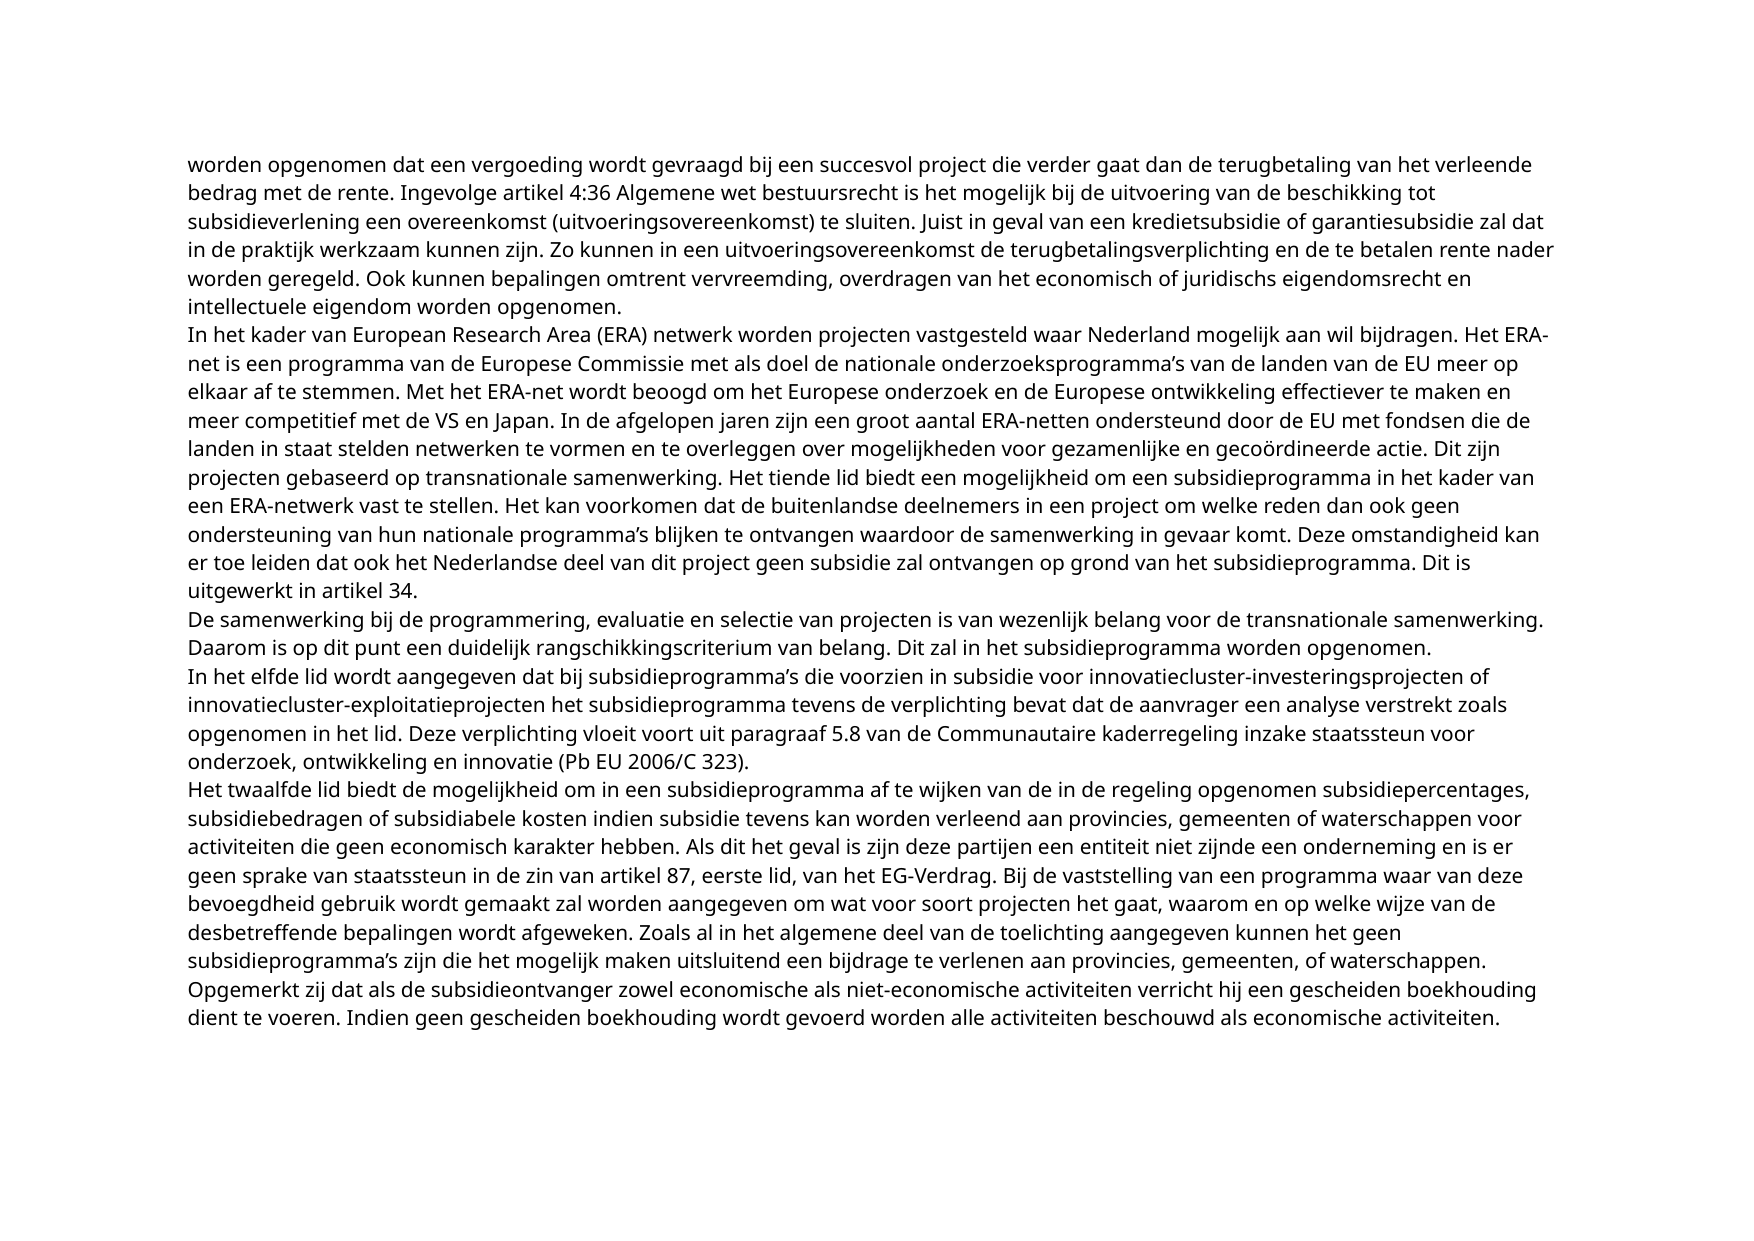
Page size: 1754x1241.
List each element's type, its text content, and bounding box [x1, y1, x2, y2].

text Het twaalfde lid biedt de mogelijkheid om in een subsidieprogramma af te wijken van de in de regeling opgenomen subsidiepercentages, subsidiebedragen of subsidiabele kosten indien subsidie tevens kan worden verleend aan provincies, gemeenten of waterschappen voor activiteiten die geen economisch karakter hebben. Als dit het geval is zijn deze partijen een entiteit niet zijnde een onderneming en is er geen sprake van staatssteun in de zin van artikel 87, eerste lid, van het EG-Verdrag. Bij de vaststelling van een programma waar van deze bevoegdheid gebruik wordt gemaakt zal worden aangegeven om wat voor soort projecten het gaat, waarom en op welke wijze van de desbetreffende bepalingen wordt afgeweken. Zoals al in het algemene deel van de toelichting aangegeven kunnen het geen subsidieprogramma’s zijn die het mogelijk maken uitsluitend een bijdrage te verlenen aan provincies, gemeenten, of waterschappen. [187, 776, 1566, 975]
text In het elfde lid wordt aangegeven dat bij subsidieprogramma’s die voorzien in subsidie voor innovatiecluster-investeringsprojecten of innovatiecluster-exploitatieprojecten het subsidieprogramma tevens de verplichting bevat dat de aanvrager een analyse verstrekt zoals opgenomen in het lid. Deze verplichting vloeit voort uit paragraaf 5.8 van de Communautaire kaderregeling inzake staatssteun voor onderzoek, ontwikkeling en innovatie (Pb EU 2006/C 323). [187, 662, 1566, 776]
text worden opgenomen dat een vergoeding wordt gevraagd bij een succesvol project die verder gaat dan de terugbetaling van het verleende bedrag met de rente. Ingevolge artikel 4:36 Algemene wet bestuursrecht is het mogelijk bij de uitvoering van de beschikking tot subsidieverlening een overeenkomst (uitvoeringsovereenkomst) te sluiten. Juist in geval van een kredietsubsidie of garantiesubsidie zal dat in de praktijk werkzaam kunnen zijn. Zo kunnen in een uitvoeringsovereenkomst de terugbetalingsverplichting en de te betalen rente nader worden geregeld. Ook kunnen bepalingen omtrent vervreemding, overdragen van het economisch of juridischs eigendomsrecht en intellectuele eigendom worden opgenomen. [187, 150, 1566, 321]
text In het kader van European Research Area (ERA) netwerk worden projecten vastgesteld waar Nederland mogelijk aan wil bijdragen. Het ERA-net is een programma van de Europese Commissie met als doel de nationale onderzoeksprogramma’s van de landen van de EU meer op elkaar af te stemmen. Met het ERA-net wordt beoogd om het Europese onderzoek en de Europese ontwikkeling effectiever te maken en meer competitief met de VS en Japan. In de afgelopen jaren zijn een groot aantal ERA-netten ondersteund door de EU met fondsen die de landen in staat stelden netwerken te vormen en te overleggen over mogelijkheden voor gezamenlijke en gecoördineerde actie. Dit zijn projecten gebaseerd op transnationale samenwerking. Het tiende lid biedt een mogelijkheid om een subsidieprogramma in het kader van een ERA-netwerk vast te stellen. Het kan voorkomen dat de buitenlandse deelnemers in een project om welke reden dan ook geen ondersteuning van hun nationale programma’s blijken te ontvangen waardoor de samenwerking in gevaar komt. Deze omstandigheid kan er toe leiden dat ook het Nederlandse deel van dit project geen subsidie zal ontvangen op grond van het subsidieprogramma. Dit is uitgewerkt in artikel 34. [187, 321, 1566, 605]
text Opgemerkt zij dat als de subsidieontvanger zowel economische als niet-economische activiteiten verricht hij een gescheiden boekhouding dient te voeren. Indien geen gescheiden boekhouding wordt gevoerd worden alle activiteiten beschouwd als economische activiteiten. [187, 975, 1566, 1032]
text De samenwerking bij de programmering, evaluatie en selectie van projecten is van wezenlijk belang voor de transnationale samenwerking. Daarom is op dit punt een duidelijk rangschikkingscriterium van belang. Dit zal in het subsidieprogramma worden opgenomen. [187, 605, 1566, 662]
